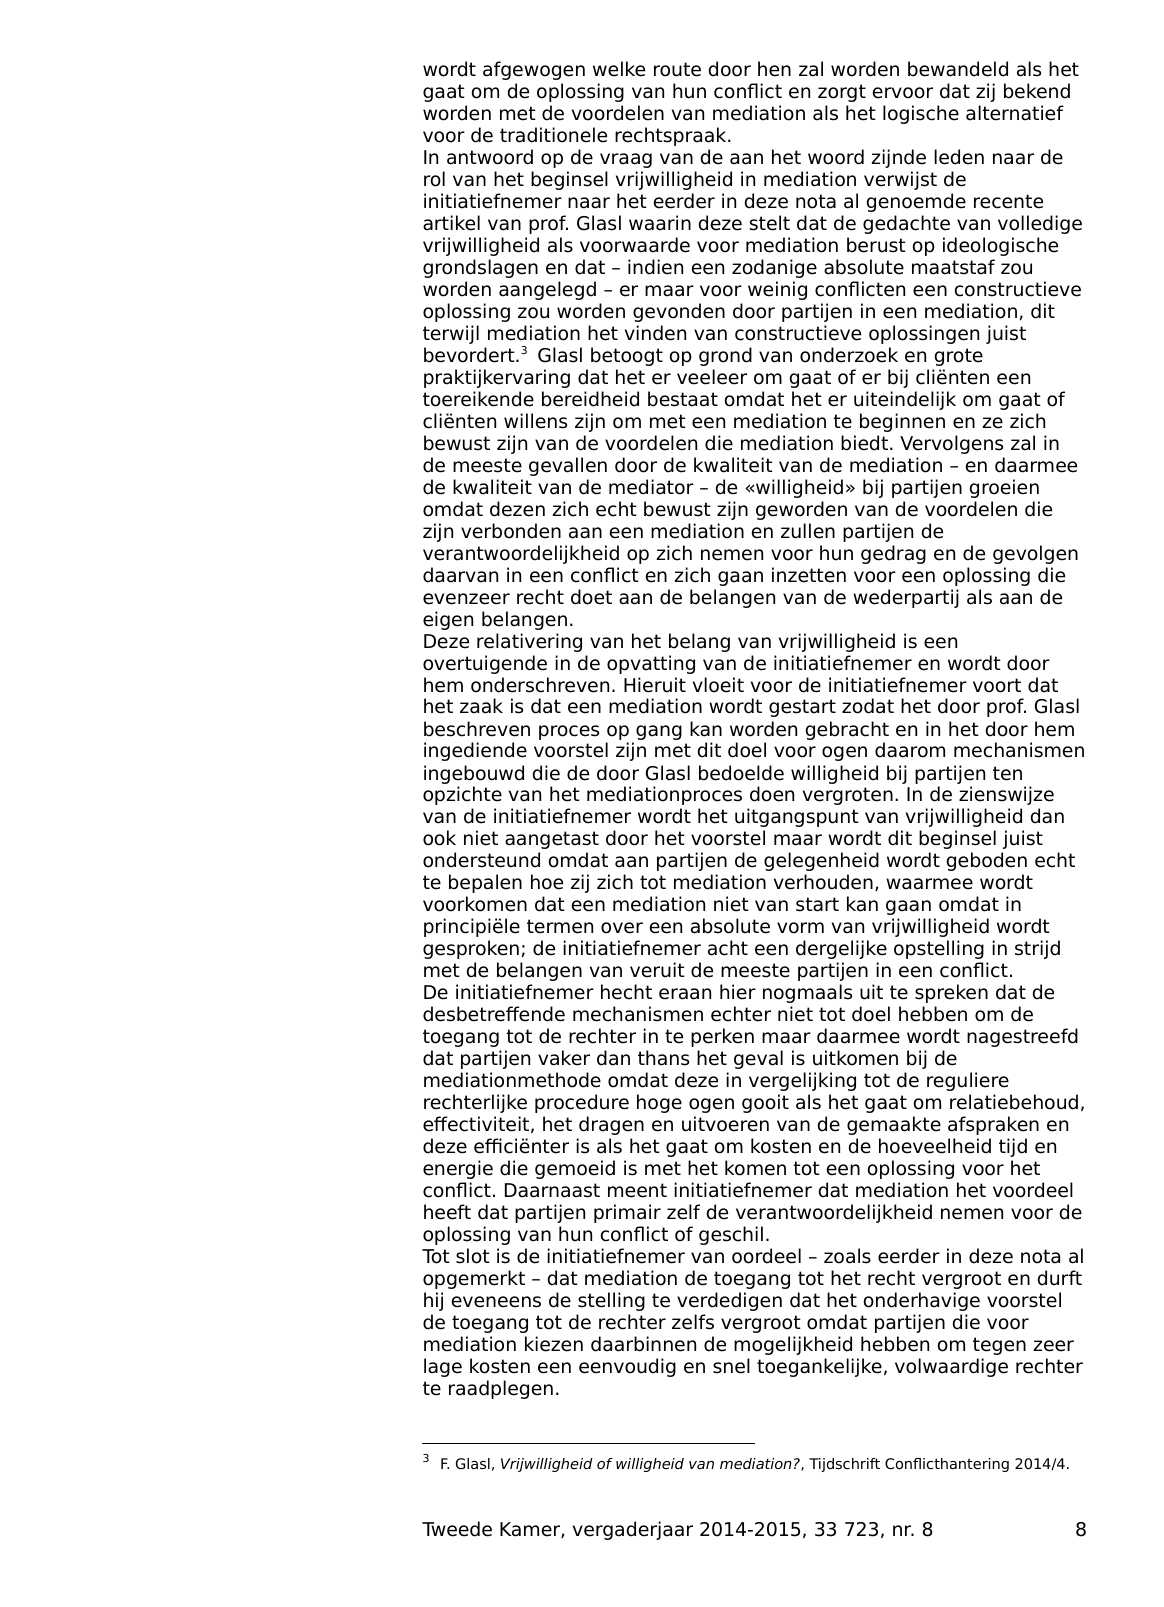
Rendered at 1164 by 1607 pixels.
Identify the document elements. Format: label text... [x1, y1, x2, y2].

text De initiatiefnemer hecht eraan hier nogmaals uit te spreken dat de desbetreffende mechanismen echter niet tot doel hebben om de toegang tot de rechter in te perken maar daarmee wordt nagestreefd dat partijen vaker dan thans het geval is uitkomen bij de mediationmethode omdat deze in vergelijking tot de reguliere rechterlijke procedure hoge ogen gooit als het gaat om relatiebehoud, effectiviteit, het dragen en uitvoeren van de gemaakte afspraken en deze efficiënter is als het gaat om kosten en de hoeveelheid tijd en energie die gemoeid is met het komen tot een oplossing voor het conflict. Daarnaast meent initiatiefnemer dat mediation het voordeel heeft dat partijen primair zelf de verantwoordelijkheid nemen voor de oplossing van hun conflict of geschil. [422, 982, 1087, 1246]
text Deze relativering van het belang van vrijwilligheid is een overtuigende in de opvatting van de initiatiefnemer en wordt door hem onderschreven. Hieruit vloeit voor de initiatiefnemer voort dat het zaak is dat een mediation wordt gestart zodat het door prof. Glasl beschreven proces op gang kan worden gebracht en in het door hem ingediende voorstel zijn met dit doel voor ogen daarom mechanismen ingebouwd die de door Glasl bedoelde willigheid bij partijen ten opzichte van het mediationproces doen vergroten. In de zienswijze van de initiatiefnemer wordt het uitgangspunt van vrijwilligheid dan ook niet aangetast door het voorstel maar wordt dit beginsel juist ondersteund omdat aan partijen de gelegenheid wordt geboden echt te bepalen hoe zij zich tot mediation verhouden, waarmee wordt voorkomen dat een mediation niet van start kan gaan omdat in principiële termen over een absolute vorm van vrijwilligheid wordt gesproken; de initiatiefnemer acht een dergelijke opstelling in strijd met de belangen van veruit de meeste partijen in een conflict. [422, 631, 1087, 982]
text wordt afgewogen welke route door hen zal worden bewandeld als het gaat om de oplossing van hun conflict en zorgt ervoor dat zij bekend worden met de voordelen van mediation als het logische alternatief voor de traditionele rechtspraak. [422, 59, 1087, 147]
text Tot slot is de initiatiefnemer van oordeel – zoals eerder in deze nota al opgemerkt – dat mediation de toegang tot het recht vergroot en durft hij eveneens de stelling te verdedigen dat het onderhavige voorstel de toegang tot de rechter zelfs vergroot omdat partijen die voor mediation kiezen daarbinnen de mogelijkheid hebben om tegen zeer lage kosten een eenvoudig en snel toegankelijke, volwaardige rechter te raadplegen. [422, 1246, 1087, 1400]
text F. Glasl, Vrijwilligheid of willigheid van mediation?, Tijdschrift Conflicthantering 2014/4. [422, 1452, 1087, 1474]
text In antwoord op de vraag van de aan het woord zijnde leden naar de rol van het beginsel vrijwilligheid in mediation verwijst de initiatiefnemer naar het eerder in deze nota al genoemde recente artikel van prof. Glasl waarin deze stelt dat de gedachte van volledige vrijwilligheid als voorwaarde voor mediation berust op ideologische grondslagen en dat – indien een zodanige absolute maatstaf zou worden aangelegd – er maar voor weinig conflicten een constructieve oplossing zou worden gevonden door partijen in een mediation, dit terwijl mediation het vinden van constructieve oplossingen juist bevordert. Glasl betoogt op grond van onderzoek en grote praktijkervaring dat het er veeleer om gaat of er bij cliënten een toereikende bereidheid bestaat omdat het er uiteindelijk om gaat of cliënten willens zijn om met een mediation te beginnen en ze zich bewust zijn van de voordelen die mediation biedt. Vervolgens zal in de meeste gevallen door de kwaliteit van de mediation – en daarmee de kwaliteit van de mediator – de «willigheid» bij partijen groeien omdat dezen zich echt bewust zijn geworden van de voordelen die zijn verbonden aan een mediation en zullen partijen de verantwoordelijkheid op zich nemen voor hun gedrag en de gevolgen daarvan in een conflict en zich gaan inzetten voor een oplossing die evenzeer recht doet aan de belangen van de wederpartij als aan de eigen belangen. [422, 147, 1087, 631]
